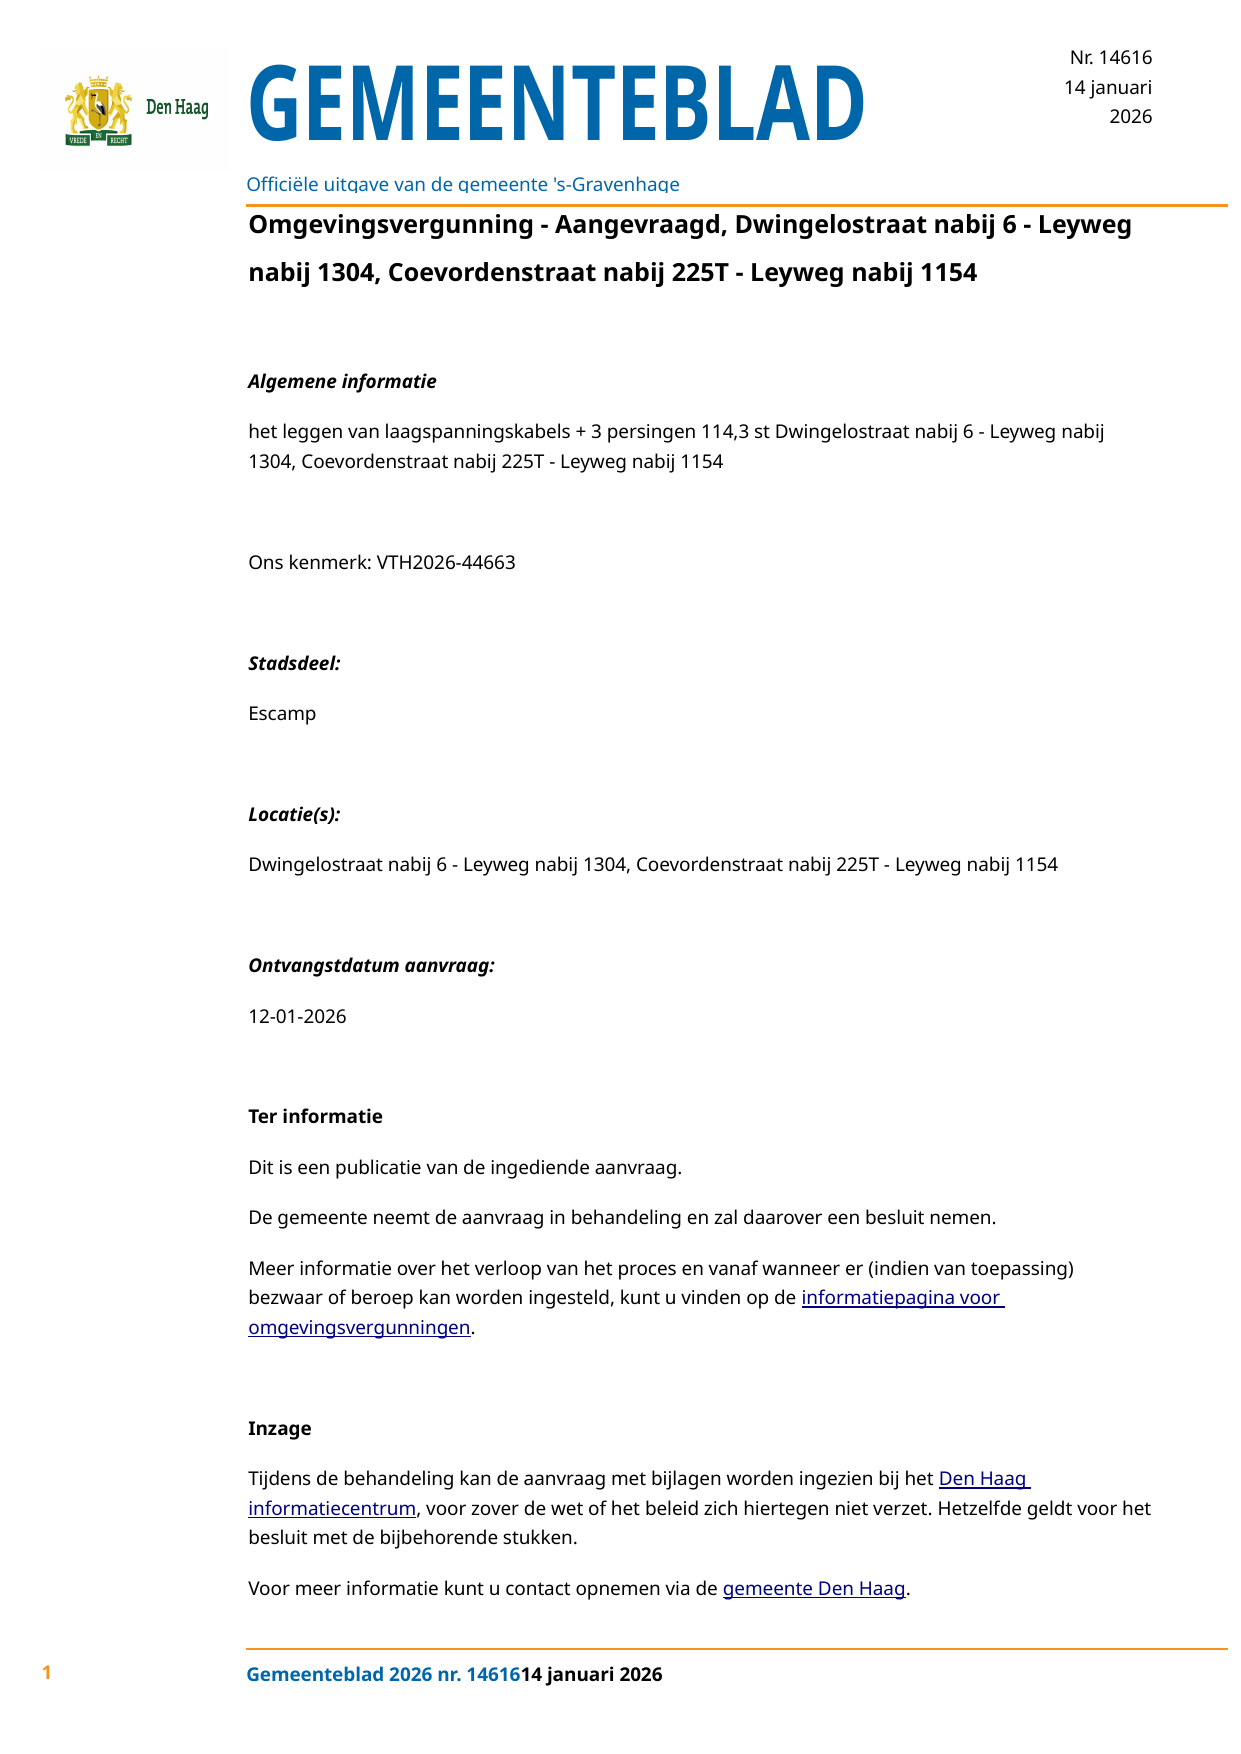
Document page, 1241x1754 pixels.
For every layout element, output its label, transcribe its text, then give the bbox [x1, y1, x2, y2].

text De gemeente neemt de aanvraag in behandeling en zal daarover een besluit nemen. [248, 1204, 1152, 1230]
text Algemene informatie [248, 368, 1152, 394]
text Dit is een publicatie van de ingediende aanvraag. [248, 1154, 1152, 1180]
text Stadsdeel: [248, 650, 1152, 676]
text Locatie(s): [248, 801, 1152, 827]
picture [41, 47, 231, 172]
text Omgevingsvergunning - Aangevraagd, Dwingelostraat nabij 6 - Leyweg nabij 1304, Coevordenstraat nabij 225T - Leyweg nabij 1154 [248, 207, 1152, 288]
text Ons kenmerk: VTH2026-44663 [248, 549, 1152, 575]
text Inzage [248, 1415, 1152, 1441]
text Ontvangstdatum aanvraag: [248, 952, 1152, 978]
text 12-01-2026 [248, 1003, 1152, 1029]
text het leggen van laagspanningskabels + 3 persingen 114,3 st Dwingelostraat nabij 6 - Leyweg nabij 1304, Coevordenstraat nabij 225T - Leyweg nabij 1154 [248, 419, 1152, 474]
text Meer informatie over het verloop van het proces en vanaf wanneer er (indien van toepassing) bezwaar of beroep kan worden ingesteld, kunt u vinden op de informatiepagina voor omgevingsvergunningen. [248, 1255, 1152, 1340]
text Voor meer informatie kunt u contact opnemen via de gemeente Den Haag. [248, 1575, 1152, 1601]
text Dwingelostraat nabij 6 - Leyweg nabij 1304, Coevordenstraat nabij 225T - Leyweg nabij 1154 [248, 852, 1152, 877]
text Escamp [248, 700, 1152, 726]
text Tijdens de behandeling kan de aanvraag met bijlagen worden ingezien bij het Den Haag informatiecentrum, voor zover de wet of het beleid zich hiertegen niet verzet. Hetzelfde geldt voor het besluit met de bijbehorende stukken. [248, 1465, 1152, 1550]
text Ter informatie [248, 1104, 1152, 1129]
